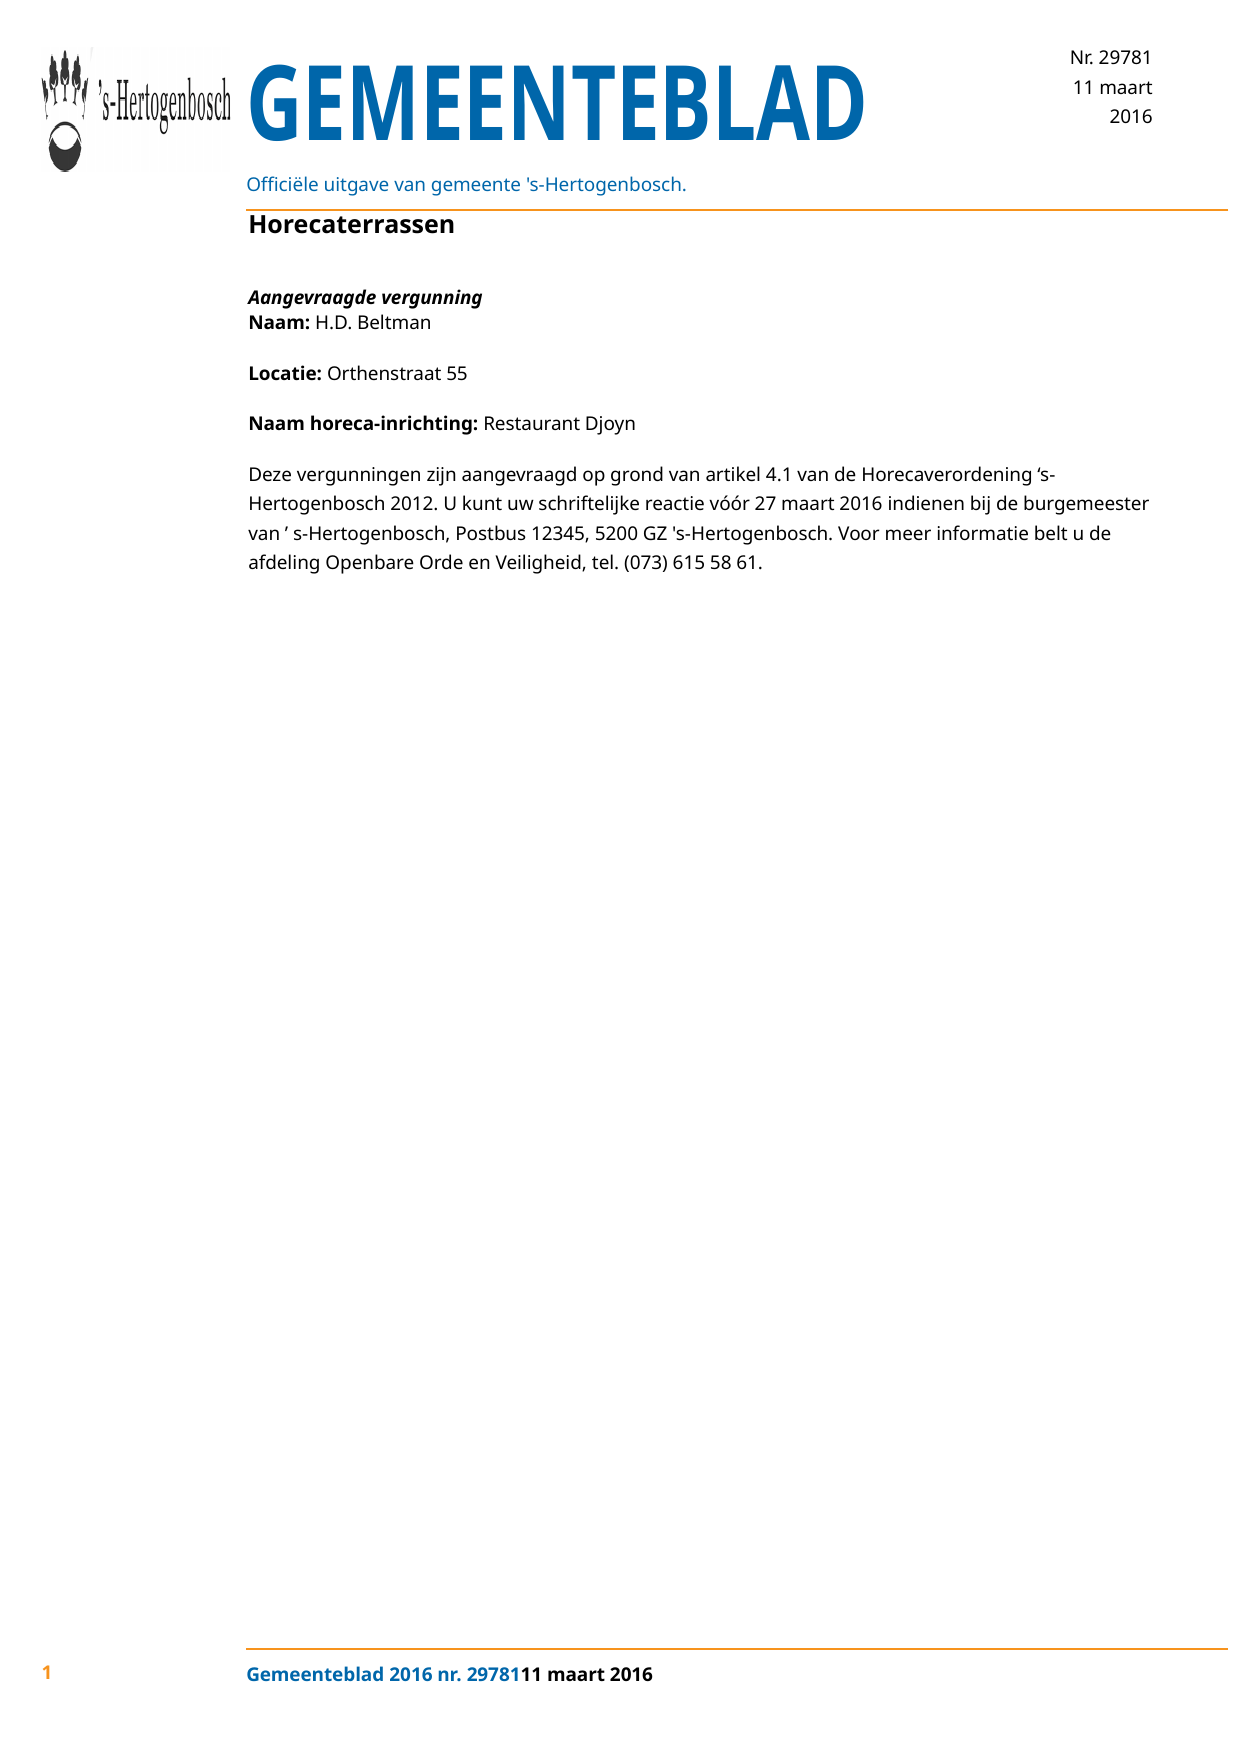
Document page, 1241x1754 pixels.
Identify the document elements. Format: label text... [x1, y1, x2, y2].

text Naam horeca-inrichting: Restaurant Djoyn [248, 410, 1152, 436]
text Aangevraagde vergunning [248, 284, 1152, 309]
text Locatie: Orthenstraat 55 [248, 360, 1152, 386]
picture [41, 47, 231, 172]
text Naam: H.D. Beltman [248, 309, 1152, 335]
text Deze vergunningen zijn aangevraagd op grond van artikel 4.1 van de Horecaverordening ‘s-Hertogenbosch 2012. U kunt uw schriftelijke reactie vóór 27 maart 2016 indienen bij de burgemeester van ’ s-Hertogenbosch, Postbus 12345, 5200 GZ 's-Hertogenbosch. Voor meer informatie belt u de afdeling Openbare Orde en Veiligheid, tel. (073) 615 58 61. [248, 461, 1152, 575]
text Horecaterrassen [248, 211, 1152, 241]
